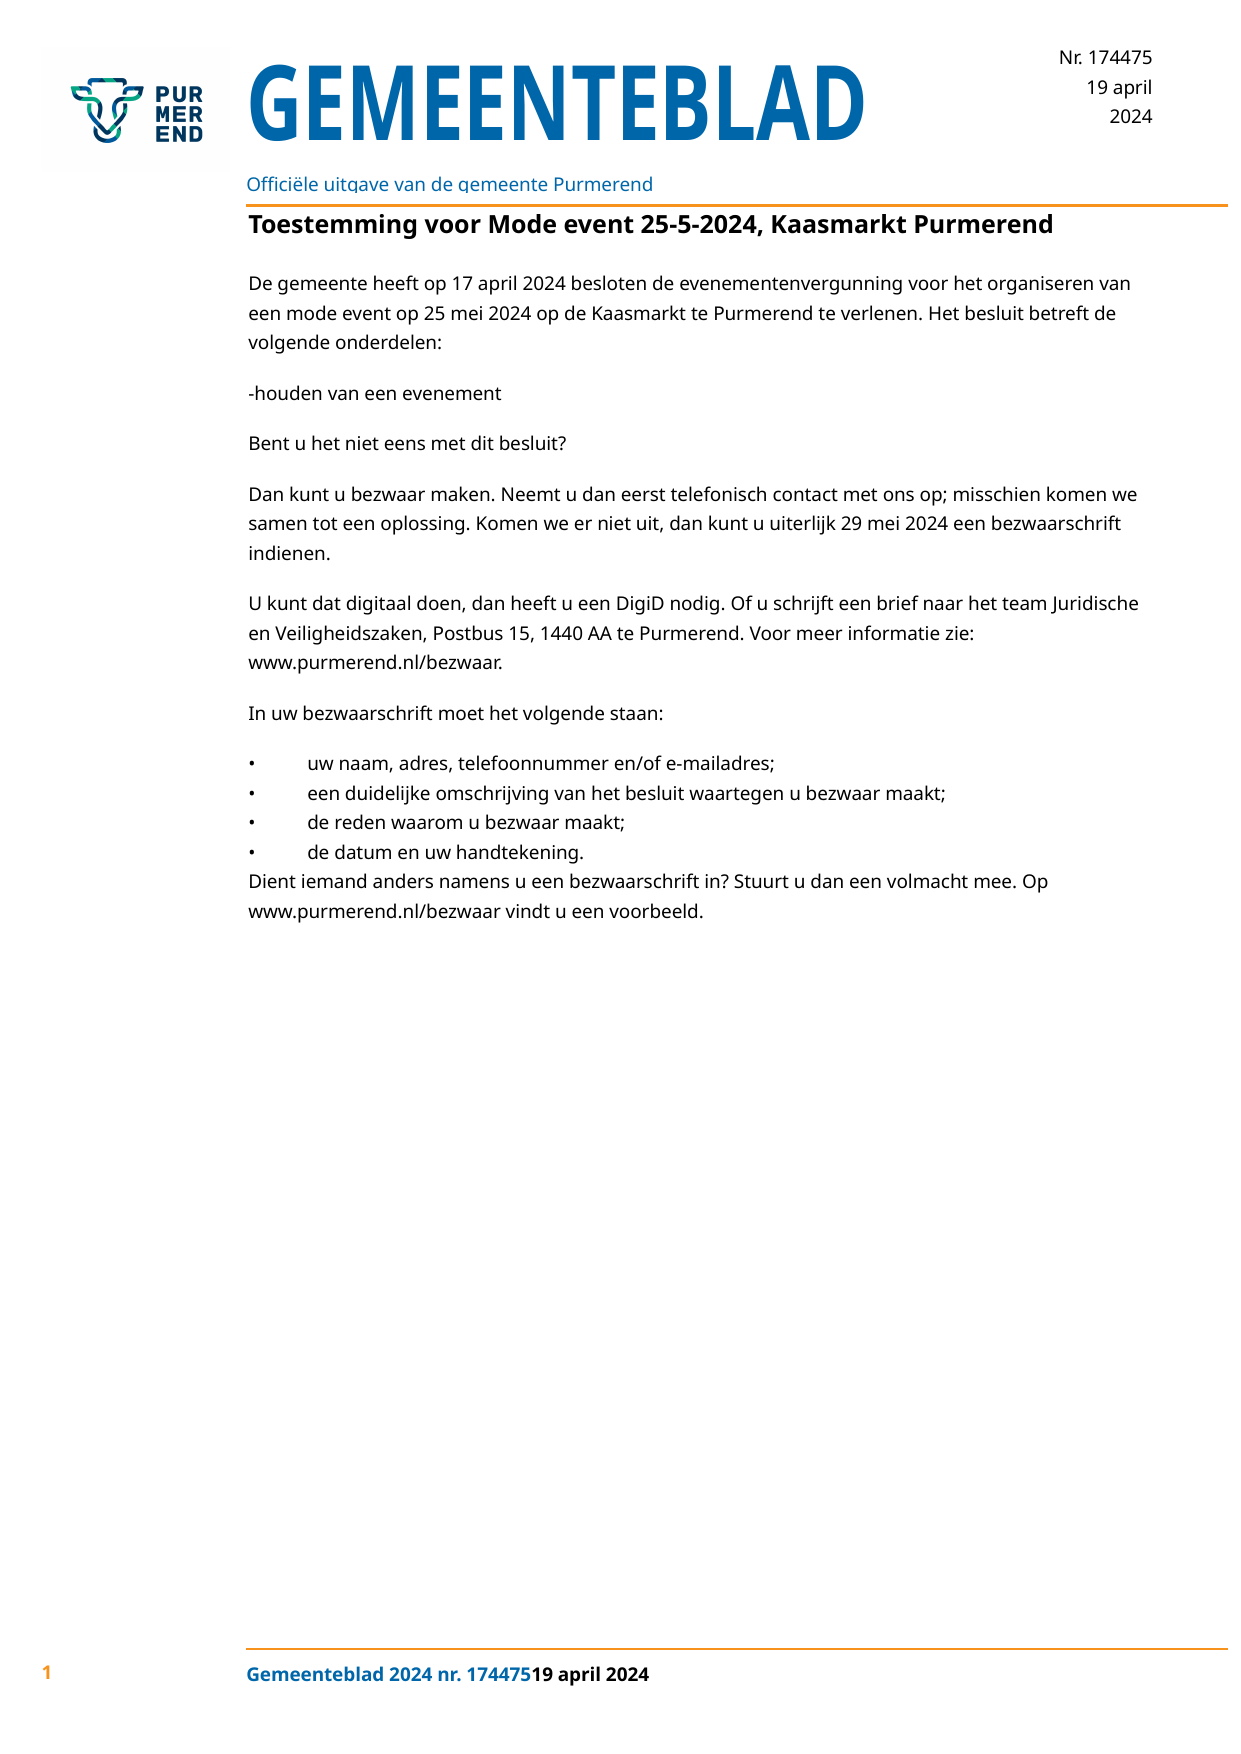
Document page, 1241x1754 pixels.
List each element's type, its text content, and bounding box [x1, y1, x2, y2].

text Dan kunt u bezwaar maken. Neemt u dan eerst telefonisch contact met ons op; misschien komen we samen tot een oplossing. Komen we er niet uit, dan kunt u uiterlijk 29 mei 2024 een bezwaarschrift indienen. [248, 481, 1152, 566]
text U kunt dat digitaal doen, dan heeft u een DigiD nodig. Of u schrijft een brief naar het team Juridische en Veiligheidszaken, Postbus 15, 1440 AA te Purmerend. Voor meer informatie zie: www.purmerend.nl/bezwaar. [248, 590, 1152, 675]
list een duidelijke omschrijving van het besluit waartegen u bezwaar maakt; [248, 780, 1152, 806]
text Toestemming voor Mode event 25-5-2024, Kaasmarkt Purmerend [248, 207, 1152, 241]
list de datum en uw handtekening. [248, 839, 1152, 865]
text Dient iemand anders namens u een bezwaarschrift in? Stuurt u dan een volmacht mee. Op www.purmerend.nl/bezwaar vindt u een voorbeeld. [248, 869, 1152, 924]
text In uw bezwaarschrift moet het volgende staan: [248, 700, 1152, 726]
picture [41, 47, 231, 172]
list de reden waarom u bezwaar maakt; [248, 809, 1152, 835]
text Bent u het niet eens met dit besluit? [248, 430, 1152, 456]
list uw naam, adres, telefoonnummer en/of e-mailadres; [248, 750, 1152, 776]
text -houden van een evenement [248, 380, 1152, 406]
text De gemeente heeft op 17 april 2024 besloten de evenementenvergunning voor het organiseren van een mode event op 25 mei 2024 op de Kaasmarkt te Purmerend te verlenen. Het besluit betreft de volgende onderdelen: [248, 270, 1152, 355]
